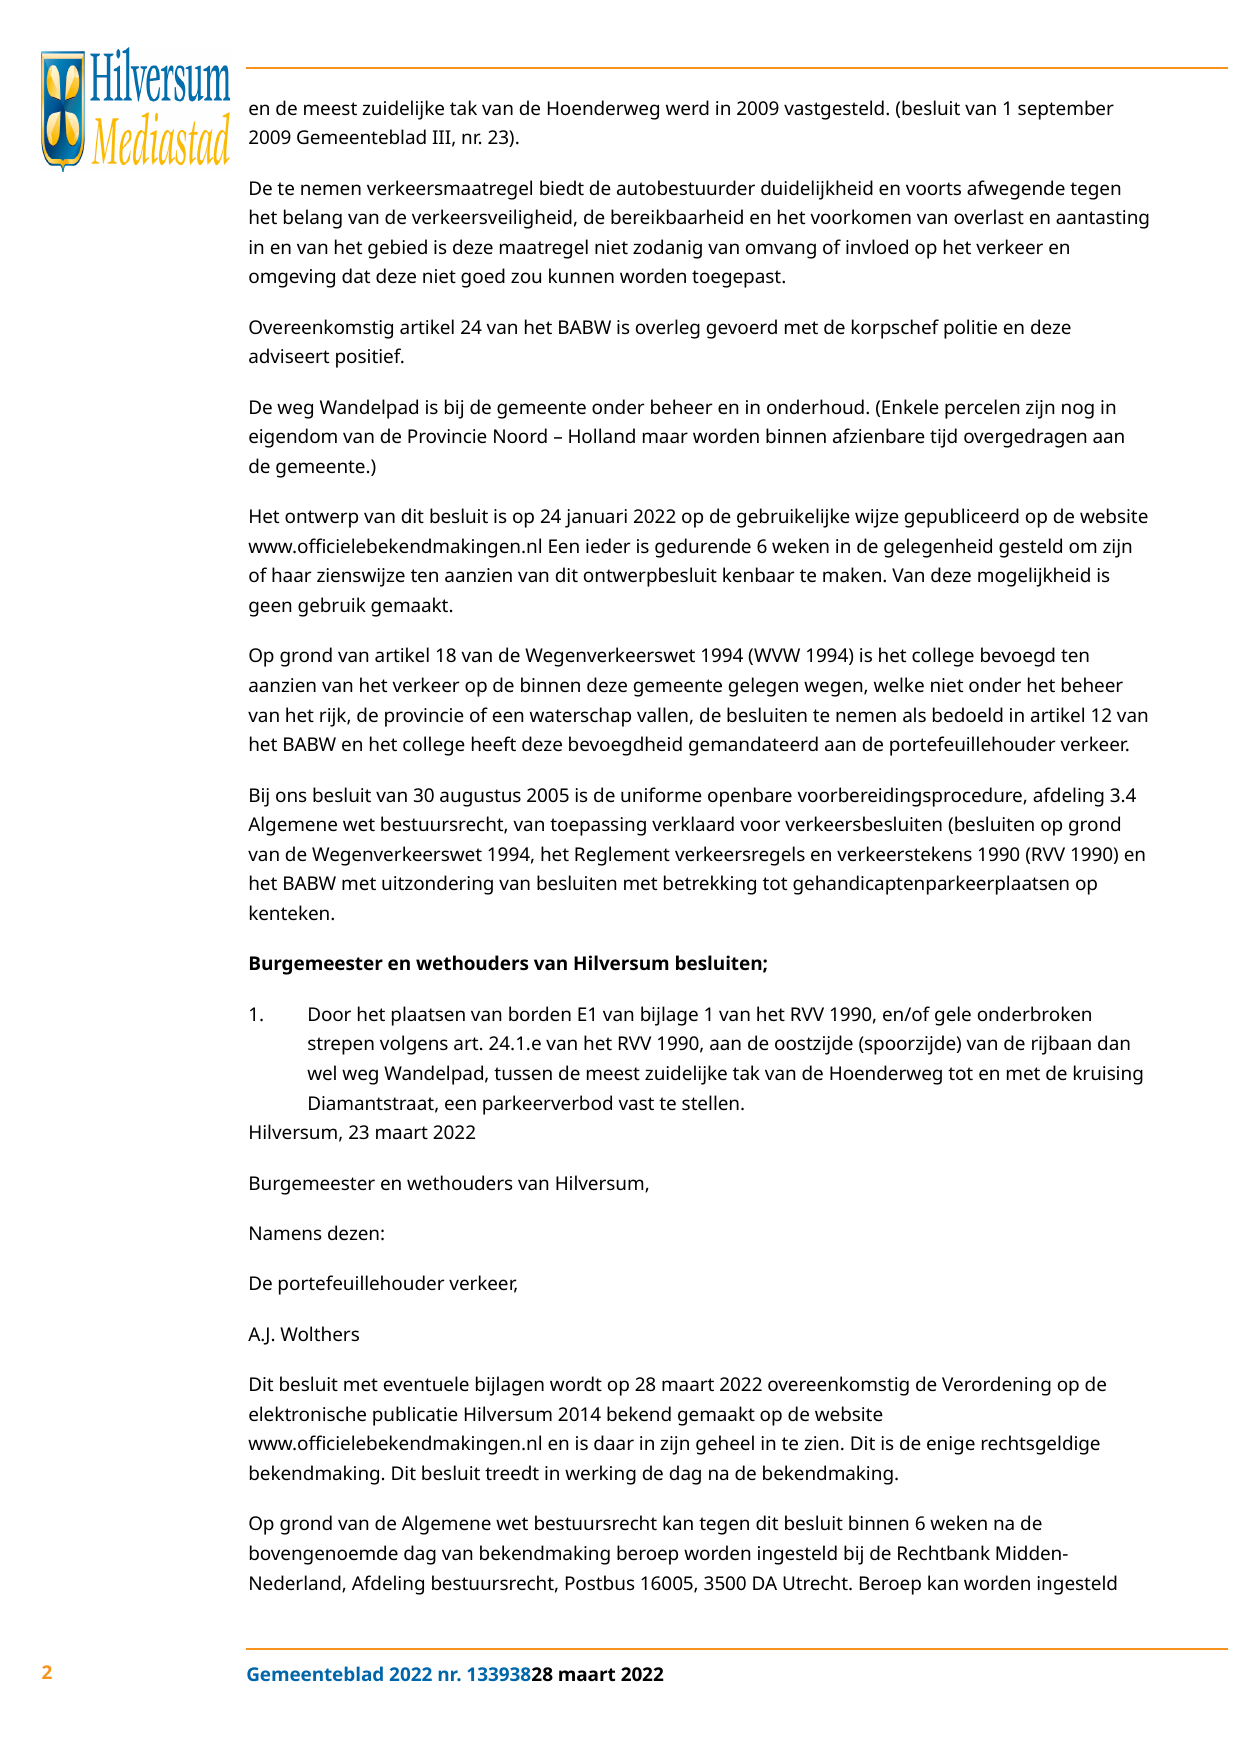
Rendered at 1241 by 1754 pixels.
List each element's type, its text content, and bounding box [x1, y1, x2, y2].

text Het ontwerp van dit besluit is op 24 januari 2022 op de gebruikelijke wijze gepubliceerd op de website www.officielebekendmakingen.nl Een ieder is gedurende 6 weken in de gelegenheid gesteld om zijn of haar zienswijze ten aanzien van dit ontwerpbesluit kenbaar te maken. Van deze mogelijkheid is geen gebruik gemaakt. [248, 503, 1152, 618]
text De portefeuillehouder verkeer, [248, 1271, 1152, 1296]
text Op grond van de Algemene wet bestuursrecht kan tegen dit besluit binnen 6 weken na de bovengenoemde dag van bekendmaking beroep worden ingesteld bij de Rechtbank Midden-Nederland, Afdeling bestuursrecht, Postbus 16005, 3500 DA Utrecht. Beroep kan worden ingesteld [248, 1511, 1152, 1596]
text en de meest zuidelijke tak van de Hoenderweg werd in 2009 vastgesteld. (besluit van 1 september 2009 Gemeenteblad III, nr. 23). [248, 95, 1152, 150]
text De te nemen verkeersmaatregel biedt de autobestuurder duidelijkheid en voorts afwegende tegen het belang van de verkeersveiligheid, de bereikbaarheid en het voorkomen van overlast en aantasting in en van het gebied is deze maatregel niet zodanig van omvang of invloed op het verkeer en omgeving dat deze niet goed zou kunnen worden toegepast. [248, 175, 1152, 289]
text Overeenkomstig artikel 24 van het BABW is overleg gevoerd met de korpschef politie en deze adviseert positief. [248, 314, 1152, 369]
text Op grond van artikel 18 van de Wegenverkeerswet 1994 (WVW 1994) is het college bevoegd ten aanzien van het verkeer op de binnen deze gemeente gelegen wegen, welke niet onder het beheer van het rijk, de provincie of een waterschap vallen, de besluiten te nemen als bedoeld in artikel 12 van het BABW en het college heeft deze bevoegdheid gemandateerd aan de portefeuillehouder verkeer. [248, 643, 1152, 757]
text Burgemeester en wethouders van Hilversum besluiten; [248, 951, 1152, 976]
list Door het plaatsen van borden E1 van bijlage 1 van het RVV 1990, en/of gele onderbroken strepen volgens art. 24.1.e van het RVV 1990, aan de oostzijde (spoorzijde) van de rijbaan dan wel weg Wandelpad, tussen de meest zuidelijke tak van de Hoenderweg tot en met de kruising Diamantstraat, een parkeerverbod vast te stellen. [248, 1001, 1152, 1116]
picture [41, 47, 231, 172]
text Hilversum, 23 maart 2022 [248, 1119, 1152, 1145]
text Namens dezen: [248, 1220, 1152, 1246]
text Bij ons besluit van 30 augustus 2005 is de uniforme openbare voorbereidingsprocedure, afdeling 3.4 Algemene wet bestuursrecht, van toepassing verklaard voor verkeersbesluiten (besluiten op grond van de Wegenverkeerswet 1994, het Reglement verkeersregels en verkeerstekens 1990 (RVV 1990) en het BABW met uitzondering van besluiten met betrekking tot gehandicaptenparkeerplaatsen op kenteken. [248, 782, 1152, 926]
text Dit besluit met eventuele bijlagen wordt op 28 maart 2022 overeenkomstig de Verordening op de elektronische publicatie Hilversum 2014 bekend gemaakt op de website www.officielebekendmakingen.nl en is daar in zijn geheel in te zien. Dit is de enige rechtsgeldige bekendmaking. Dit besluit treedt in werking de dag na de bekendmaking. [248, 1371, 1152, 1486]
text Burgemeester en wethouders van Hilversum, [248, 1170, 1152, 1196]
text De weg Wandelpad is bij de gemeente onder beheer en in onderhoud. (Enkele percelen zijn nog in eigendom van de Provincie Noord – Holland maar worden binnen afzienbare tijd overgedragen aan de gemeente.) [248, 394, 1152, 479]
text A.J. Wolthers [248, 1321, 1152, 1347]
